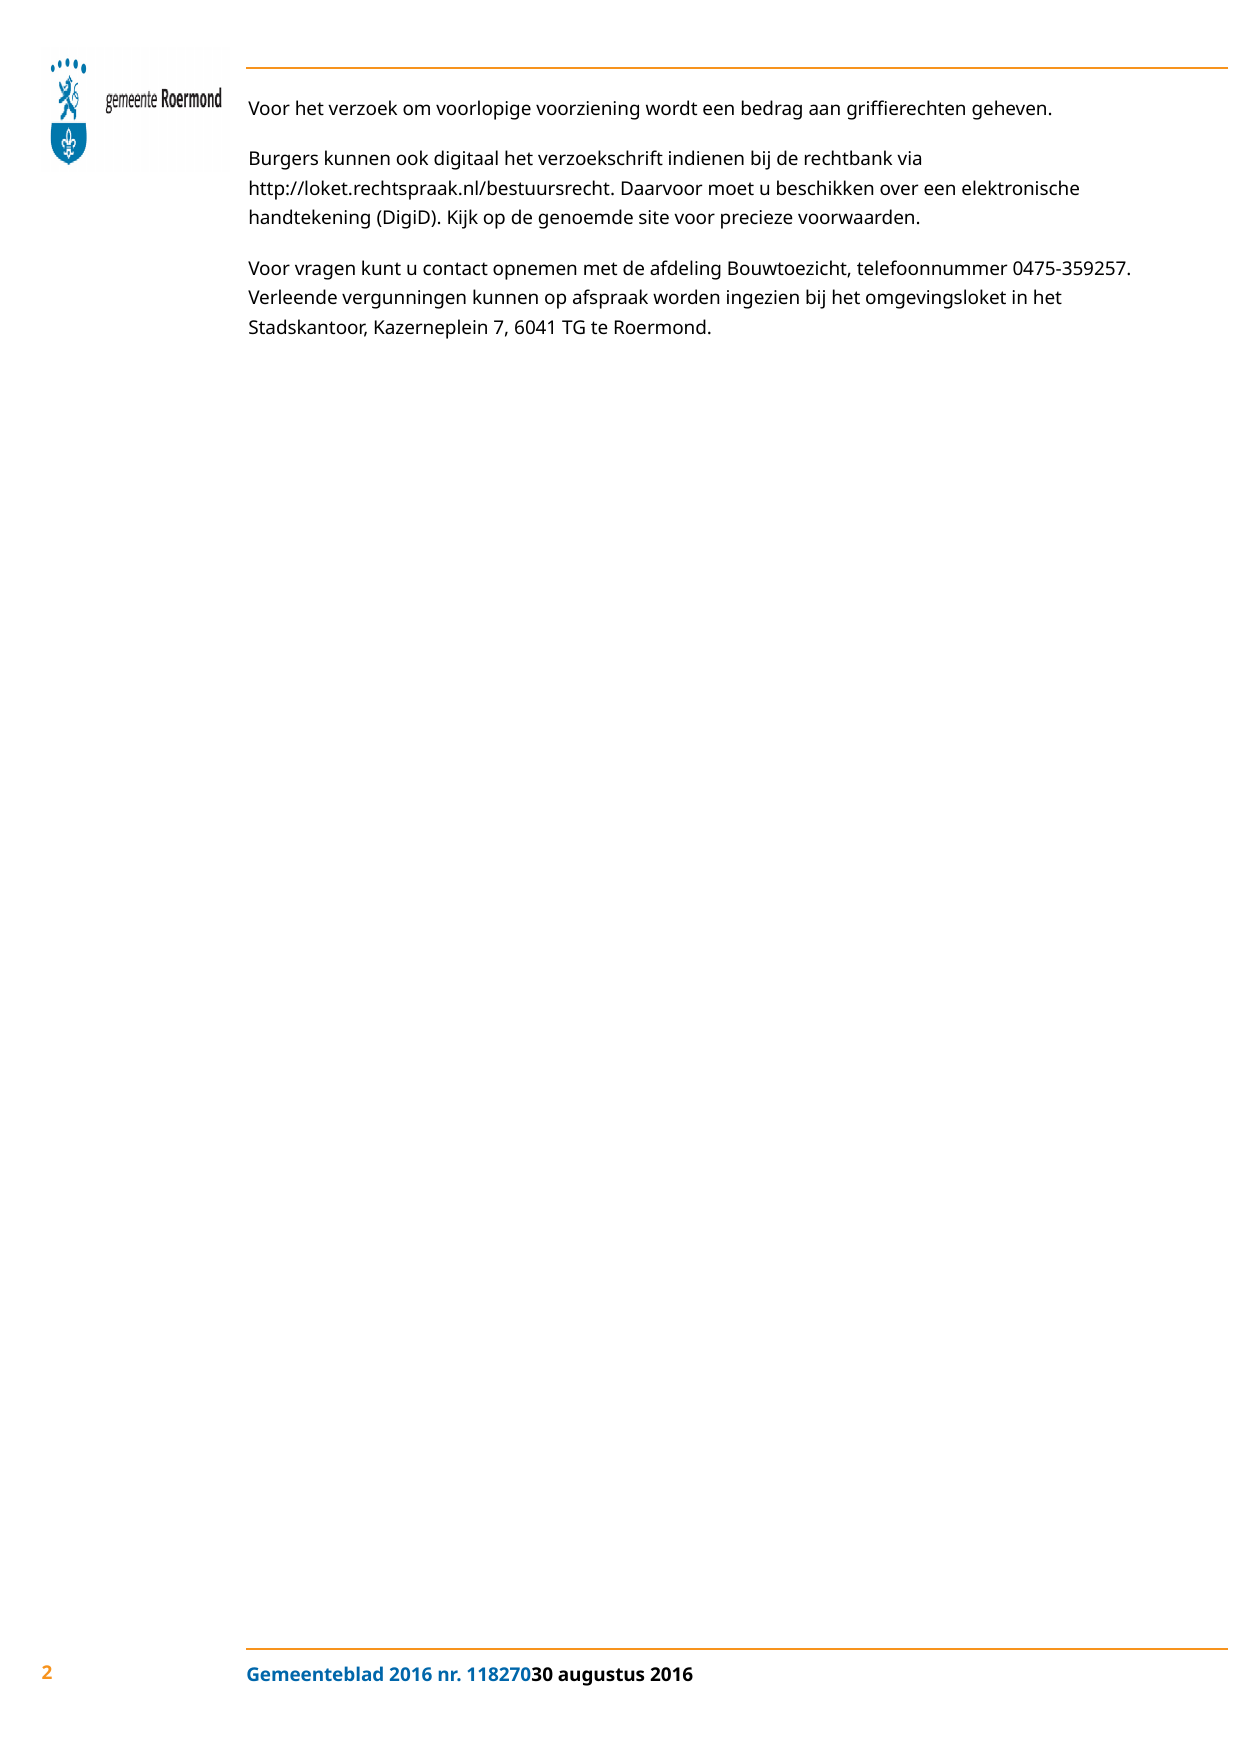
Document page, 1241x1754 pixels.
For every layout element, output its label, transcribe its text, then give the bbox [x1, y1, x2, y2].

text Voor vragen kunt u contact opnemen met de afdeling Bouwtoezicht, telefoonnummer 0475-359257. Verleende vergunningen kunnen op afspraak worden ingezien bij het omgevingsloket in het Stadskantoor, Kazerneplein 7, 6041 TG te Roermond. [248, 255, 1152, 340]
text Burgers kunnen ook digitaal het verzoekschrift indienen bij de rechtbank via http://loket.rechtspraak.nl/bestuursrecht. Daarvoor moet u beschikken over een elektronische handtekening (DigiD). Kijk op de genoemde site voor precieze voorwaarden. [248, 145, 1152, 230]
text Voor het verzoek om voorlopige voorziening wordt een bedrag aan griffierechten geheven. [248, 95, 1152, 121]
picture [41, 47, 231, 172]
